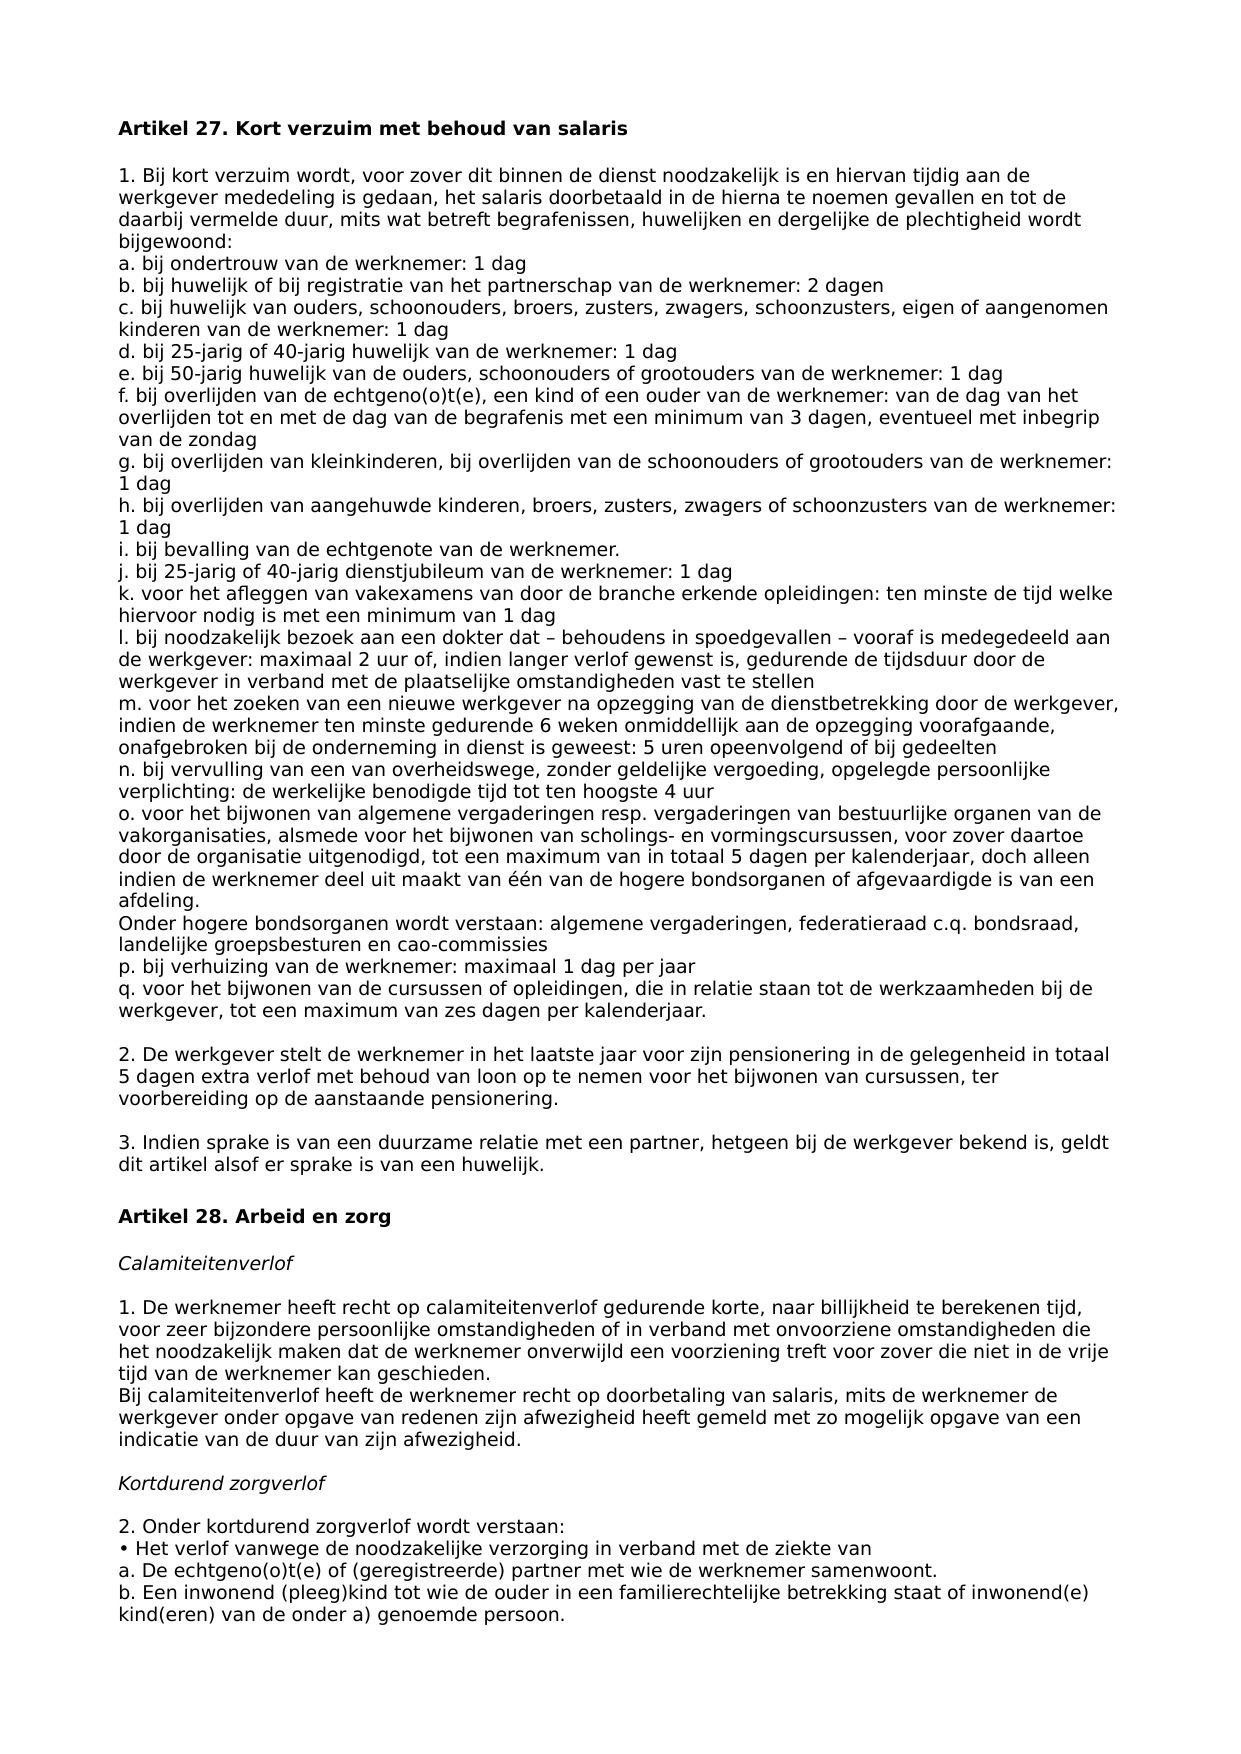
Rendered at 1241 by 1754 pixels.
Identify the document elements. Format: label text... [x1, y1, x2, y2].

text q. voor het bijwonen van de cursussen of opleidingen, die in relatie staan tot de werkzaamheden bij de werkgever, tot een maximum van zes dagen per kalenderjaar. [118, 978, 1122, 1022]
text j. bij 25-jarig of 40-jarig dienstjubileum van de werknemer: 1 dag [118, 561, 1122, 583]
text Bij calamiteitenverlof heeft de werknemer recht op doorbetaling van salaris, mits de werknemer de werkgever onder opgave van redenen zijn afwezigheid heeft gemeld met zo mogelijk opgave van een indicatie van de duur van zijn afwezigheid. [118, 1385, 1122, 1451]
text b. Een inwonend (pleeg)kind tot wie de ouder in een familierechtelijke betrekking staat of inwonend(e) kind(eren) van de onder a) genoemde persoon. [118, 1582, 1122, 1626]
text • Het verlof vanwege de noodzakelijke verzorging in verband met de ziekte van [118, 1538, 1122, 1560]
subtitle Kortdurend zorgverlof [118, 1472, 1122, 1494]
text f. bij overlijden van de echtgeno(o)t(e), een kind of een ouder van de werknemer: van de dag van het overlijden tot en met de dag van de begrafenis met een minimum van 3 dagen, eventueel met inbegrip van de zondag [118, 385, 1122, 451]
text p. bij verhuizing van de werknemer: maximaal 1 dag per jaar [118, 956, 1122, 978]
text 2. Onder kortdurend zorgverlof wordt verstaan: [118, 1516, 1122, 1538]
text o. voor het bijwonen van algemene vergaderingen resp. vergaderingen van bestuurlijke organen van de vakorganisaties, alsmede voor het bijwonen van scholings- en vormingscursussen, voor zover daartoe door de organisatie uitgenodigd, tot een maximum van in totaal 5 dagen per kalenderjaar, doch alleen indien de werknemer deel uit maakt van één van de hogere bondsorganen of afgevaardigde is van een afdeling. [118, 802, 1122, 912]
text 2. De werkgever stelt de werknemer in het laatste jaar voor zijn pensionering in de gelegenheid in totaal 5 dagen extra verlof met behoud van loon op te nemen voor het bijwonen van cursussen, ter voorbereiding op de aanstaande pensionering. [118, 1044, 1122, 1110]
text m. voor het zoeken van een nieuwe werkgever na opzegging van de dienstbetrekking door de werkgever, indien de werknemer ten minste gedurende 6 weken onmiddellijk aan de opzegging voorafgaande, onafgebroken bij de onderneming in dienst is geweest: 5 uren opeenvolgend of bij gedeelten [118, 693, 1122, 758]
text a. bij ondertrouw van de werknemer: 1 dag [118, 253, 1122, 275]
text 1. De werknemer heeft recht op calamiteitenverlof gedurende korte, naar billijkheid te berekenen tijd, voor zeer bijzondere persoonlijke omstandigheden of in verband met onvoorziene omstandigheden die het noodzakelijk maken dat de werknemer onverwijld een voorziening treft voor zover die niet in de vrije tijd van de werknemer kan geschieden. [118, 1297, 1122, 1385]
text 1. Bij kort verzuim wordt, voor zover dit binnen de dienst noodzakelijk is en hiervan tijdig aan de werkgever mededeling is gedaan, het salaris doorbetaald in de hierna te noemen gevallen en tot de daarbij vermelde duur, mits wat betreft begrafenissen, huwelijken en dergelijke de plechtigheid wordt bijgewoond: [118, 165, 1122, 253]
text e. bij 50-jarig huwelijk van de ouders, schoonouders of grootouders van de werknemer: 1 dag [118, 363, 1122, 385]
text c. bij huwelijk van ouders, schoonouders, broers, zusters, zwagers, schoonzusters, eigen of aangenomen kinderen van de werknemer: 1 dag [118, 297, 1122, 341]
text g. bij overlijden van kleinkinderen, bij overlijden van de schoonouders of grootouders van de werknemer: 1 dag [118, 451, 1122, 495]
text k. voor het afleggen van vakexamens van door de branche erkende opleidingen: ten minste de tijd welke hiervoor nodig is met een minimum van 1 dag [118, 583, 1122, 627]
text b. bij huwelijk of bij registratie van het partnerschap van de werknemer: 2 dagen [118, 275, 1122, 297]
subtitle Artikel 27. Kort verzuim met behoud van salaris [118, 118, 1122, 140]
subtitle Artikel 28. Arbeid en zorg [118, 1206, 1122, 1228]
text n. bij vervulling van een van overheidswege, zonder geldelijke vergoeding, opgelegde persoonlijke verplichting: de werkelijke benodigde tijd tot ten hoogste 4 uur [118, 758, 1122, 802]
subtitle Calamiteitenverlof [118, 1253, 1122, 1275]
text l. bij noodzakelijk bezoek aan een dokter dat – behoudens in spoedgevallen – vooraf is medegedeeld aan de werkgever: maximaal 2 uur of, indien langer verlof gewenst is, gedurende de tijdsduur door de werkgever in verband met de plaatselijke omstandigheden vast te stellen [118, 627, 1122, 693]
text i. bij bevalling van de echtgenote van de werknemer. [118, 539, 1122, 561]
text Onder hogere bondsorganen wordt verstaan: algemene vergaderingen, federatieraad c.q. bondsraad, landelijke groepsbesturen en cao-commissies [118, 912, 1122, 956]
text a. De echtgeno(o)t(e) of (geregistreerde) partner met wie de werknemer samenwoont. [118, 1560, 1122, 1582]
text 3. Indien sprake is van een duurzame relatie met een partner, hetgeen bij de werkgever bekend is, geldt dit artikel alsof er sprake is van een huwelijk. [118, 1132, 1122, 1176]
text d. bij 25-jarig of 40-jarig huwelijk van de werknemer: 1 dag [118, 341, 1122, 363]
text h. bij overlijden van aangehuwde kinderen, broers, zusters, zwagers of schoonzusters van de werknemer: 1 dag [118, 495, 1122, 539]
